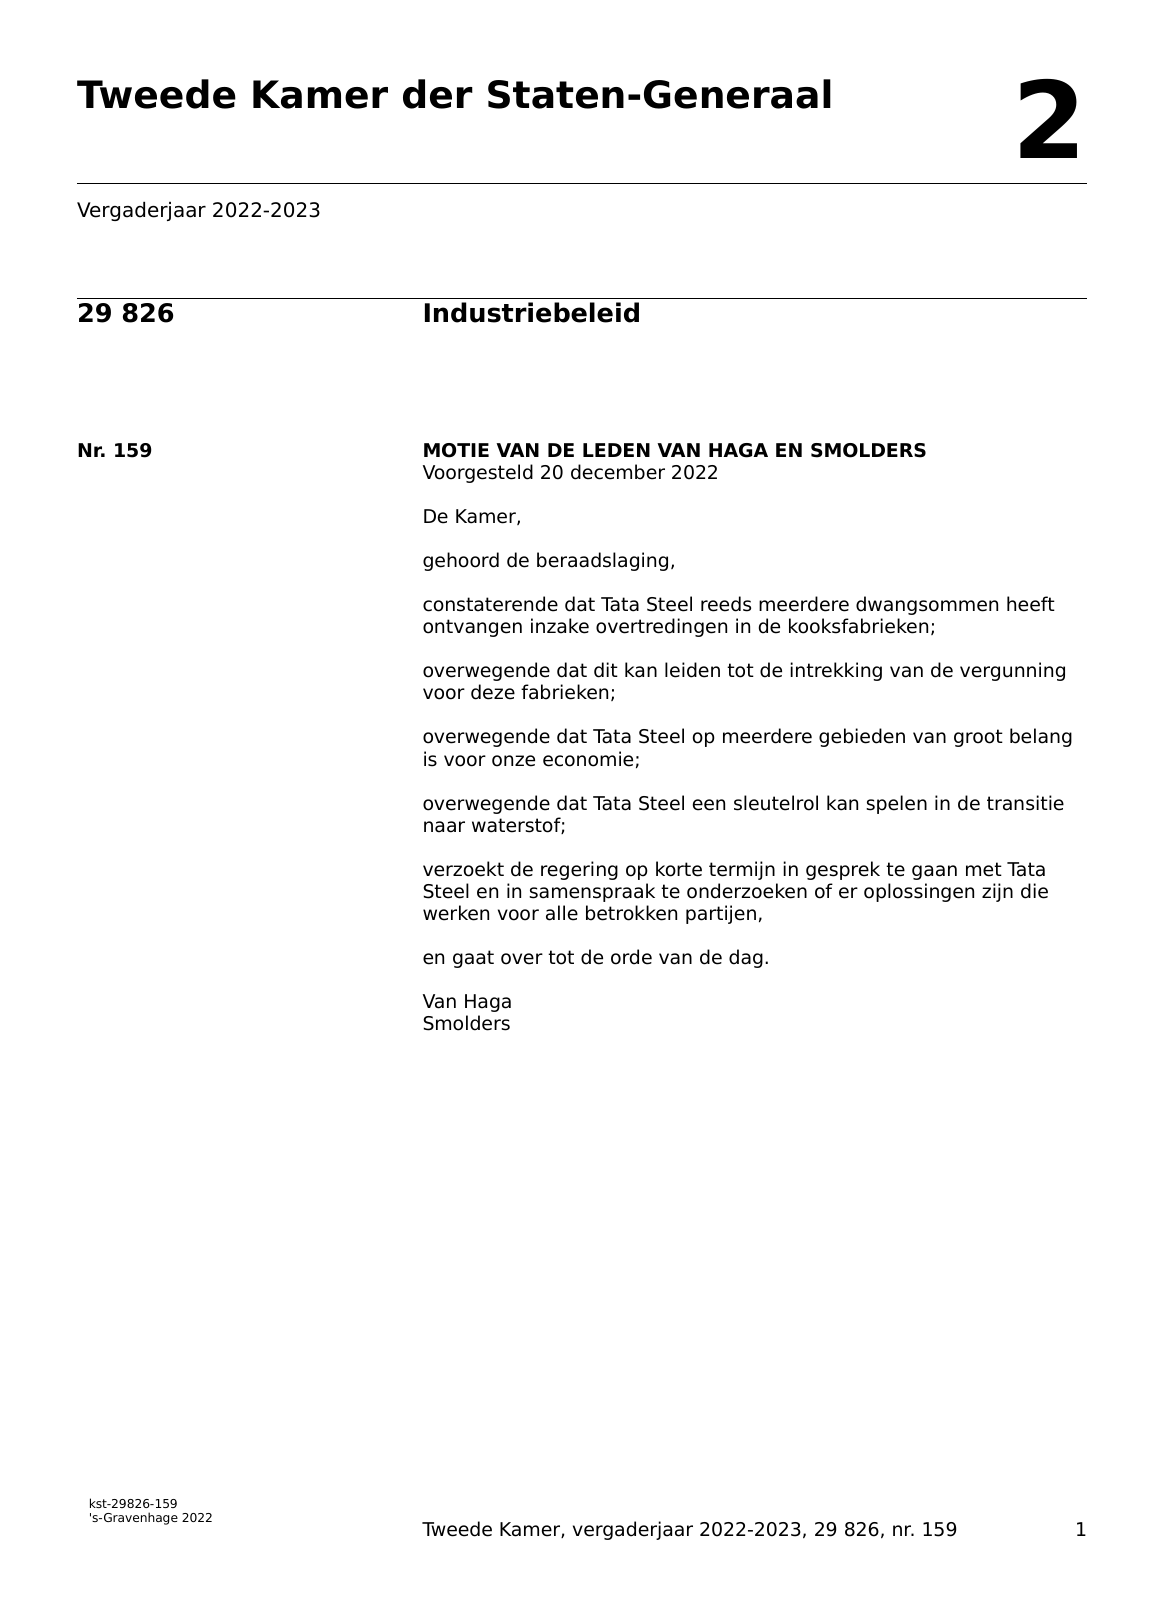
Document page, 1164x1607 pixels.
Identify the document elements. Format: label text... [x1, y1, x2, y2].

text overwegende dat Tata Steel op meerdere gebieden van groot belang is voor onze economie; [422, 726, 1087, 770]
subtitle Nr. 159 MOTIE VAN DE LEDEN VAN HAGA EN SMOLDERS [77, 440, 1087, 462]
subtitle 29 826 Industriebeleid [77, 299, 1087, 329]
text Voorgesteld 20 december 2022 [422, 462, 1087, 484]
text Smolders [422, 1013, 1087, 1035]
text gehoord de beraadslaging, [422, 550, 1087, 572]
text constaterende dat Tata Steel reeds meerdere dwangsommen heeft ontvangen inzake overtredingen in de kooksfabrieken; [422, 594, 1087, 638]
text overwegende dat dit kan leiden tot de intrekking van de vergunning voor deze fabrieken; [422, 660, 1087, 704]
text verzoekt de regering op korte termijn in gesprek te gaan met Tata Steel en in samenspraak te onderzoeken of er oplossingen zijn die werken voor alle betrokken partijen, [422, 859, 1087, 925]
text en gaat over tot de orde van de dag. [422, 947, 1087, 969]
text De Kamer, [422, 506, 1087, 528]
text 's-Gravenhage 2022 [88, 1511, 323, 1525]
table_cell Vergaderjaar 2022-2023 [77, 184, 1087, 298]
text overwegende dat Tata Steel een sleutelrol kan spelen in de transitie naar waterstof; [422, 793, 1087, 837]
text kst-29826-159 [88, 1497, 323, 1511]
table_header Tweede Kamer der Staten-Generaal [77, 59, 886, 183]
text Van Haga [422, 991, 1087, 1013]
table_header 2 [886, 59, 1087, 183]
